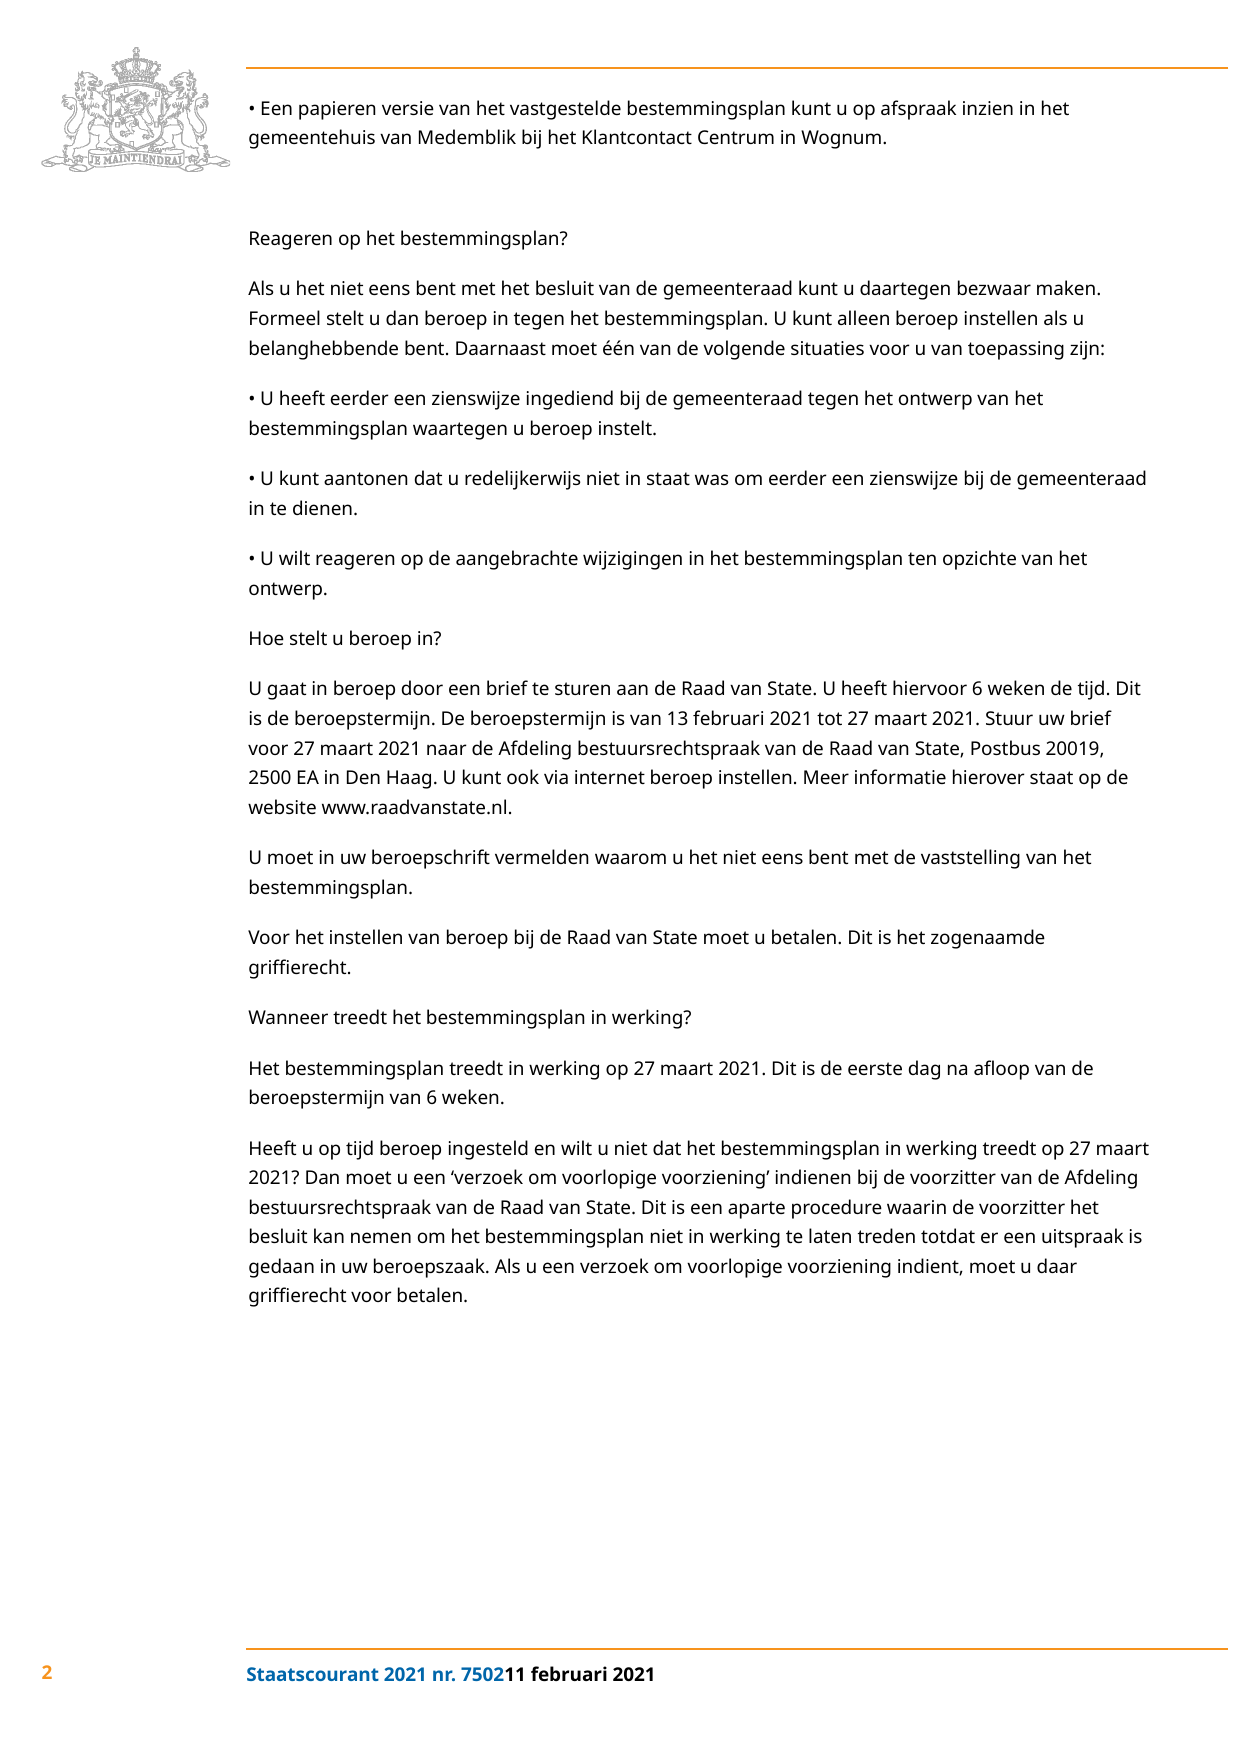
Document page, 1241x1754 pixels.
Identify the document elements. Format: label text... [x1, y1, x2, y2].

text Hoe stelt u beroep in? [248, 625, 1152, 651]
text Het bestemmingsplan treedt in werking op 27 maart 2021. Dit is de eerste dag na afloop van de beroepstermijn van 6 weken. [248, 1055, 1152, 1110]
text Als u het niet eens bent met het besluit van de gemeenteraad kunt u daartegen bezwaar maken. Formeel stelt u dan beroep in tegen het bestemmingsplan. U kunt alleen beroep instellen als u belanghebbende bent. Daarnaast moet één van de volgende situaties voor u van toepassing zijn: [248, 276, 1152, 361]
text • U kunt aantonen dat u redelijkerwijs niet in staat was om eerder een zienswijze bij de gemeenteraad in te dienen. [248, 465, 1152, 521]
text Heeft u op tijd beroep ingesteld en wilt u niet dat het bestemmingsplan in werking treedt op 27 maart 2021? Dan moet u een ‘verzoek om voorlopige voorziening’ indienen bij de voorzitter van de Afdeling bestuursrechtspraak van de Raad van State. Dit is een aparte procedure waarin de voorzitter het besluit kan nemen om het bestemmingsplan niet in werking te laten treden totdat er een uitspraak is gedaan in uw beroepszaak. Als u een verzoek om voorlopige voorziening indient, moet u daar griffierecht voor betalen. [248, 1135, 1152, 1308]
text Voor het instellen van beroep bij de Raad van State moet u betalen. Dit is het zogenaamde griffierecht. [248, 924, 1152, 980]
text • U wilt reageren op de aangebrachte wijzigingen in het bestemmingsplan ten opzichte van het ontwerp. [248, 545, 1152, 601]
text U moet in uw beroepschrift vermelden waarom u het niet eens bent met de vaststelling van het bestemmingsplan. [248, 844, 1152, 900]
picture [41, 47, 231, 172]
text Wanneer treedt het bestemmingsplan in werking? [248, 1004, 1152, 1030]
text • Een papieren versie van het vastgestelde bestemmingsplan kunt u op afspraak inzien in het gemeentehuis van Medemblik bij het Klantcontact Centrum in Wognum. [248, 95, 1152, 150]
text • U heeft eerder een zienswijze ingediend bij de gemeenteraad tegen het ontwerp van het bestemmingsplan waartegen u beroep instelt. [248, 385, 1152, 441]
text Reageren op het bestemmingsplan? [248, 225, 1152, 251]
text U gaat in beroep door een brief te sturen aan de Raad van State. U heeft hiervoor 6 weken de tijd. Dit is de beroepstermijn. De beroepstermijn is van 13 februari 2021 tot 27 maart 2021. Stuur uw brief voor 27 maart 2021 naar de Afdeling bestuursrechtspraak van de Raad van State, Postbus 20019, 2500 EA in Den Haag. U kunt ook via internet beroep instellen. Meer informatie hierover staat op de website www.raadvanstate.nl. [248, 676, 1152, 820]
